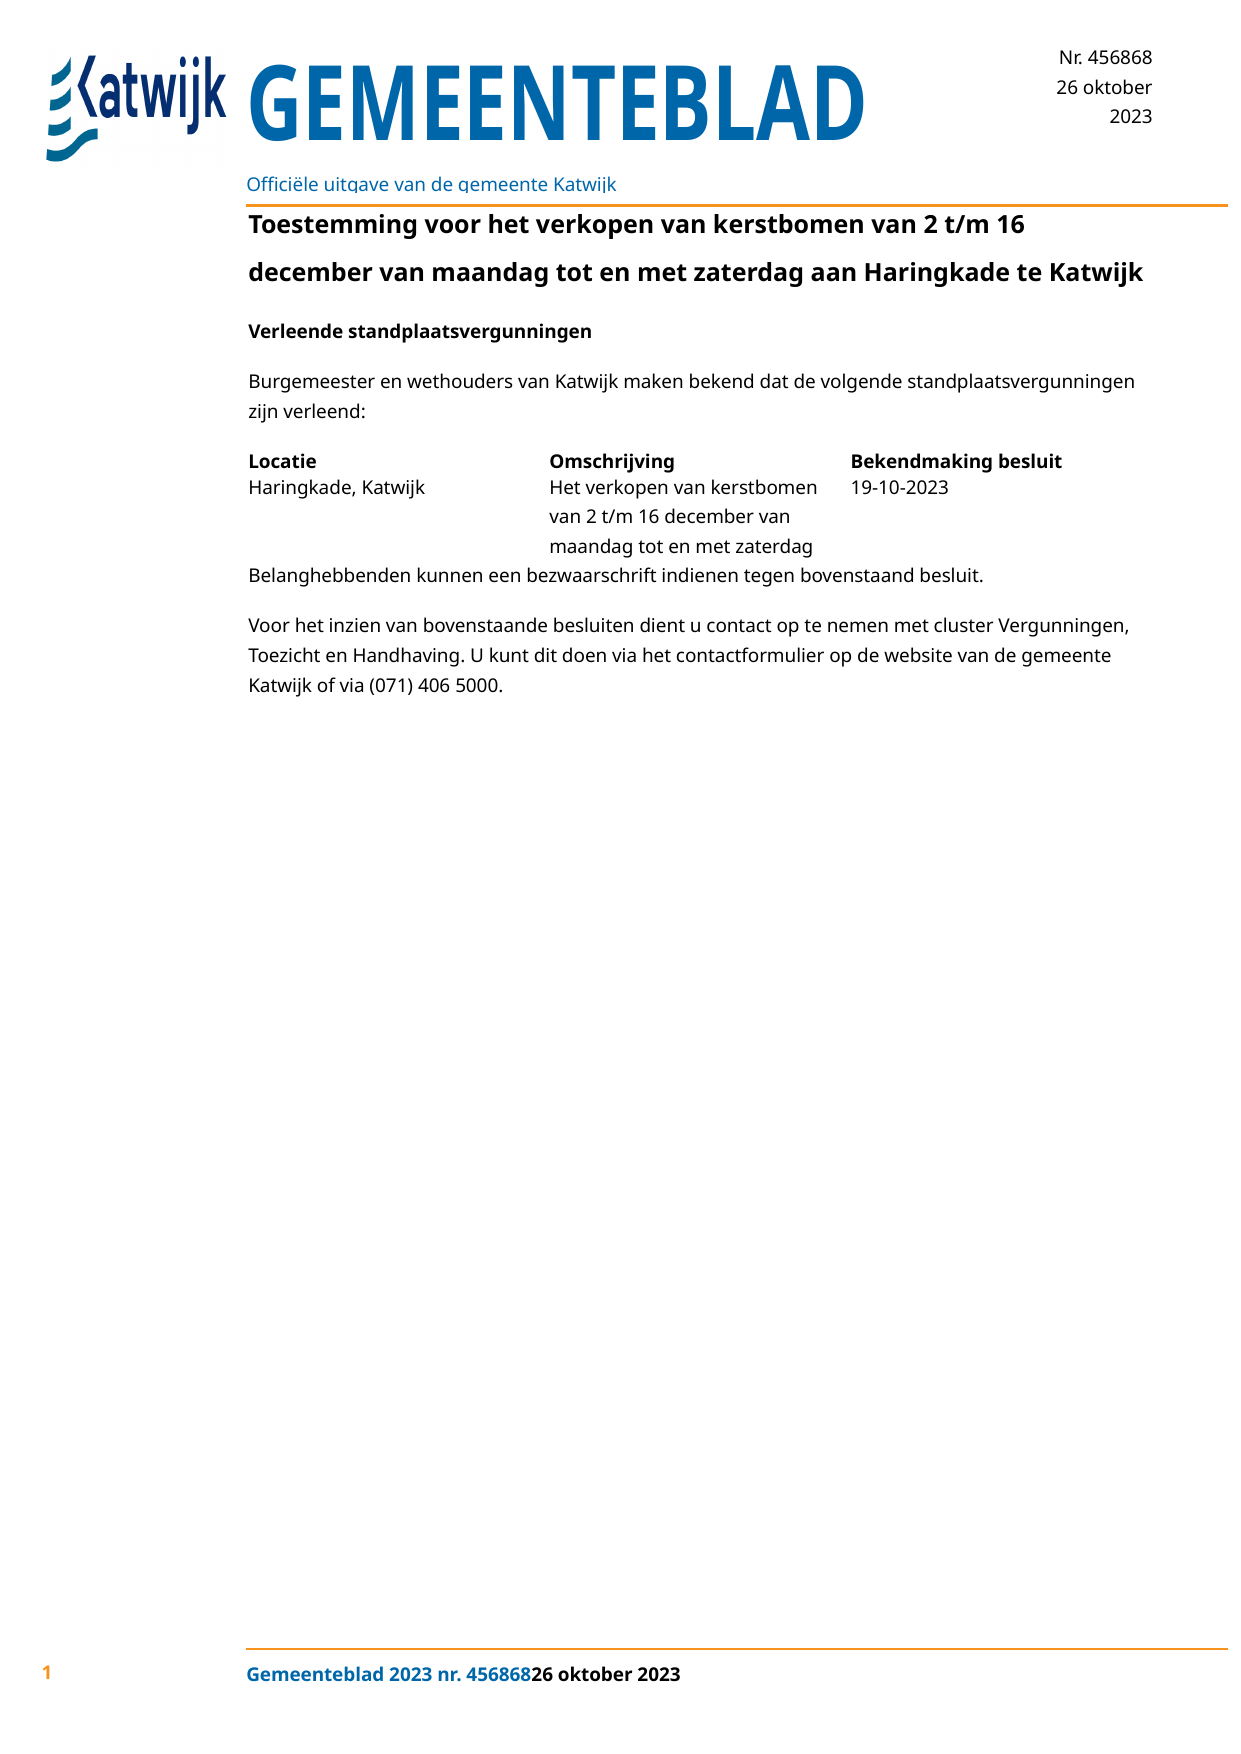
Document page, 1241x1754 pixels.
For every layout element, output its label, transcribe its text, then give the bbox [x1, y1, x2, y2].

table_cell Het verkopen van kerstbomen van 2 t/m 16 december van maandag tot en met zaterdag [549, 474, 850, 559]
text Verleende standplaatsvergunningen [248, 318, 1152, 344]
table_cell Haringkade, Katwijk [248, 474, 549, 559]
picture [41, 47, 231, 172]
text Toestemming voor het verkopen van kerstbomen van 2 t/m 16 december van maandag tot en met zaterdag aan Haringkade te Katwijk [248, 207, 1152, 288]
table_header Omschrijving [549, 449, 850, 474]
text Voor het inzien van bovenstaande besluiten dient u contact op te nemen met cluster Vergunningen, Toezicht en Handhaving. U kunt dit doen via het contactformulier op de website van de gemeente Katwijk of via (071) 406 5000. [248, 613, 1152, 698]
table_header Bekendmaking besluit [850, 449, 1152, 474]
table_header Locatie [248, 449, 549, 474]
text Belanghebbenden kunnen een bezwaarschrift indienen tegen bovenstaand besluit. [248, 562, 1152, 588]
text Burgemeester en wethouders van Katwijk maken bekend dat de volgende standplaatsvergunningen zijn verleend: [248, 368, 1152, 424]
table_cell 19-10-2023 [850, 474, 1152, 559]
